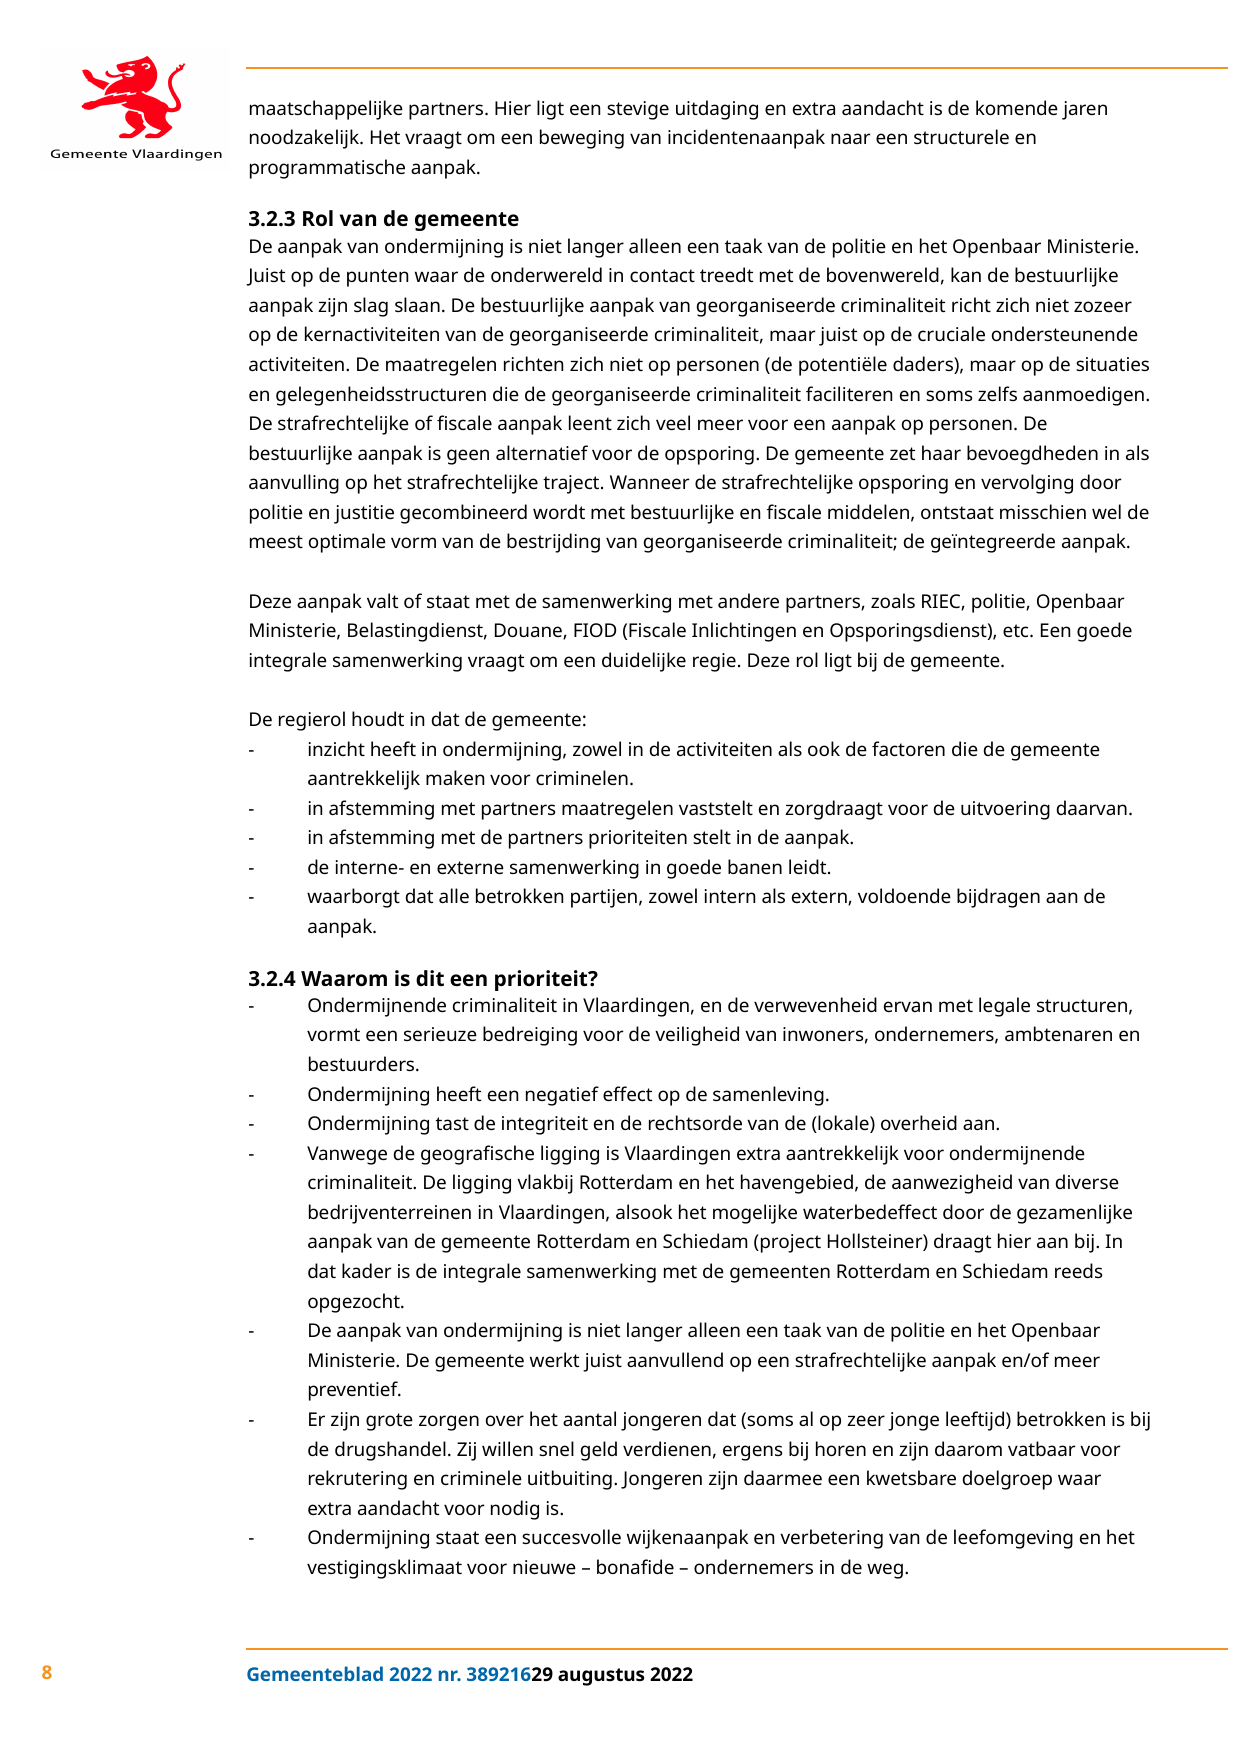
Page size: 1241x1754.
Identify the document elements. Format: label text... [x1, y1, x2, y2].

text De regierol houdt in dat de gemeente: [248, 706, 1152, 732]
list Ondermijning heeft een negatief effect op de samenleving. [248, 1081, 1152, 1107]
list Er zijn grote zorgen over het aantal jongeren dat (soms al op zeer jonge leeftijd) betrokken is bij de drugshandel. Zij willen snel geld verdienen, ergens bij horen en zijn daarom vatbaar voor rekrutering en criminele uitbuiting. Jongeren zijn daarmee een kwetsbare doelgroep waar extra aandacht voor nodig is. [248, 1406, 1152, 1521]
picture [41, 47, 231, 172]
list in afstemming met partners maatregelen vaststelt en zorgdraagt voor de uitvoering daarvan. [248, 795, 1152, 821]
list Ondermijning staat een succesvolle wijkenaanpak en verbetering van de leefomgeving en het vestigingsklimaat voor nieuwe – bonafide – ondernemers in de weg. [248, 1524, 1152, 1580]
text De aanpak van ondermijning is niet langer alleen een taak van de politie en het Openbaar Ministerie. Juist op de punten waar de onderwereld in contact treedt met de bovenwereld, kan de bestuurlijke aanpak zijn slag slaan. De bestuurlijke aanpak van georganiseerde criminaliteit richt zich niet zozeer op de kernactiviteiten van de georganiseerde criminaliteit, maar juist op de cruciale ondersteunende activiteiten. De maatregelen richten zich niet op personen (de potentiële daders), maar op de situaties en gelegenheidsstructuren die de georganiseerde criminaliteit faciliteren en soms zelfs aanmoedigen. De strafrechtelijke of fiscale aanpak leent zich veel meer voor een aanpak op personen. De bestuurlijke aanpak is geen alternatief voor de opsporing. De gemeente zet haar bevoegdheden in als aanvulling op het strafrechtelijke traject. Wanneer de strafrechtelijke opsporing en vervolging door politie en justitie gecombineerd wordt met bestuurlijke en fiscale middelen, ontstaat misschien wel de meest optimale vorm van de bestrijding van georganiseerde criminaliteit; de geïntegreerde aanpak. [248, 233, 1152, 554]
text Deze aanpak valt of staat met de samenwerking met andere partners, zoals RIEC, politie, Openbaar Ministerie, Belastingdienst, Douane, FIOD (Fiscale Inlichtingen en Opsporingsdienst), etc. Een goede integrale samenwerking vraagt om een duidelijke regie. Deze rol ligt bij de gemeente. [248, 588, 1152, 673]
text maatschappelijke partners. Hier ligt een stevige uitdaging en extra aandacht is de komende jaren noodzakelijk. Het vraagt om een beweging van incidentenaanpak naar een structurele en programmatische aanpak. [248, 95, 1152, 180]
list in afstemming met de partners prioriteiten stelt in de aanpak. [248, 824, 1152, 850]
list Ondermijning tast de integriteit en de rechtsorde van de (lokale) overheid aan. [248, 1110, 1152, 1136]
list De aanpak van ondermijning is niet langer alleen een taak van de politie en het Openbaar Ministerie. De gemeente werkt juist aanvullend op een strafrechtelijke aanpak en/of meer preventief. [248, 1317, 1152, 1402]
list inzicht heeft in ondermijning, zowel in de activiteiten als ook de factoren die de gemeente aantrekkelijk maken voor criminelen. [248, 736, 1152, 791]
text 3.2.3 Rol van de gemeente [248, 204, 1152, 233]
list de interne- en externe samenwerking in goede banen leidt. [248, 854, 1152, 880]
list Ondermijnende criminaliteit in Vlaardingen, en de verwevenheid ervan met legale structuren, vormt een serieuze bedreiging voor de veiligheid van inwoners, ondernemers, ambtenaren en bestuurders. [248, 992, 1152, 1077]
text 3.2.4 Waarom is dit een prioriteit? [248, 964, 1152, 992]
list waarborgt dat alle betrokken partijen, zowel intern als extern, voldoende bijdragen aan de aanpak. [248, 884, 1152, 939]
list Vanwege de geografische ligging is Vlaardingen extra aantrekkelijk voor ondermijnende criminaliteit. De ligging vlakbij Rotterdam en het havengebied, de aanwezigheid van diverse bedrijventerreinen in Vlaardingen, alsook het mogelijke waterbedeffect door de gezamenlijke aanpak van de gemeente Rotterdam en Schiedam (project Hollsteiner) draagt hier aan bij. In dat kader is de integrale samenwerking met de gemeenten Rotterdam en Schiedam reeds opgezocht. [248, 1140, 1152, 1314]
